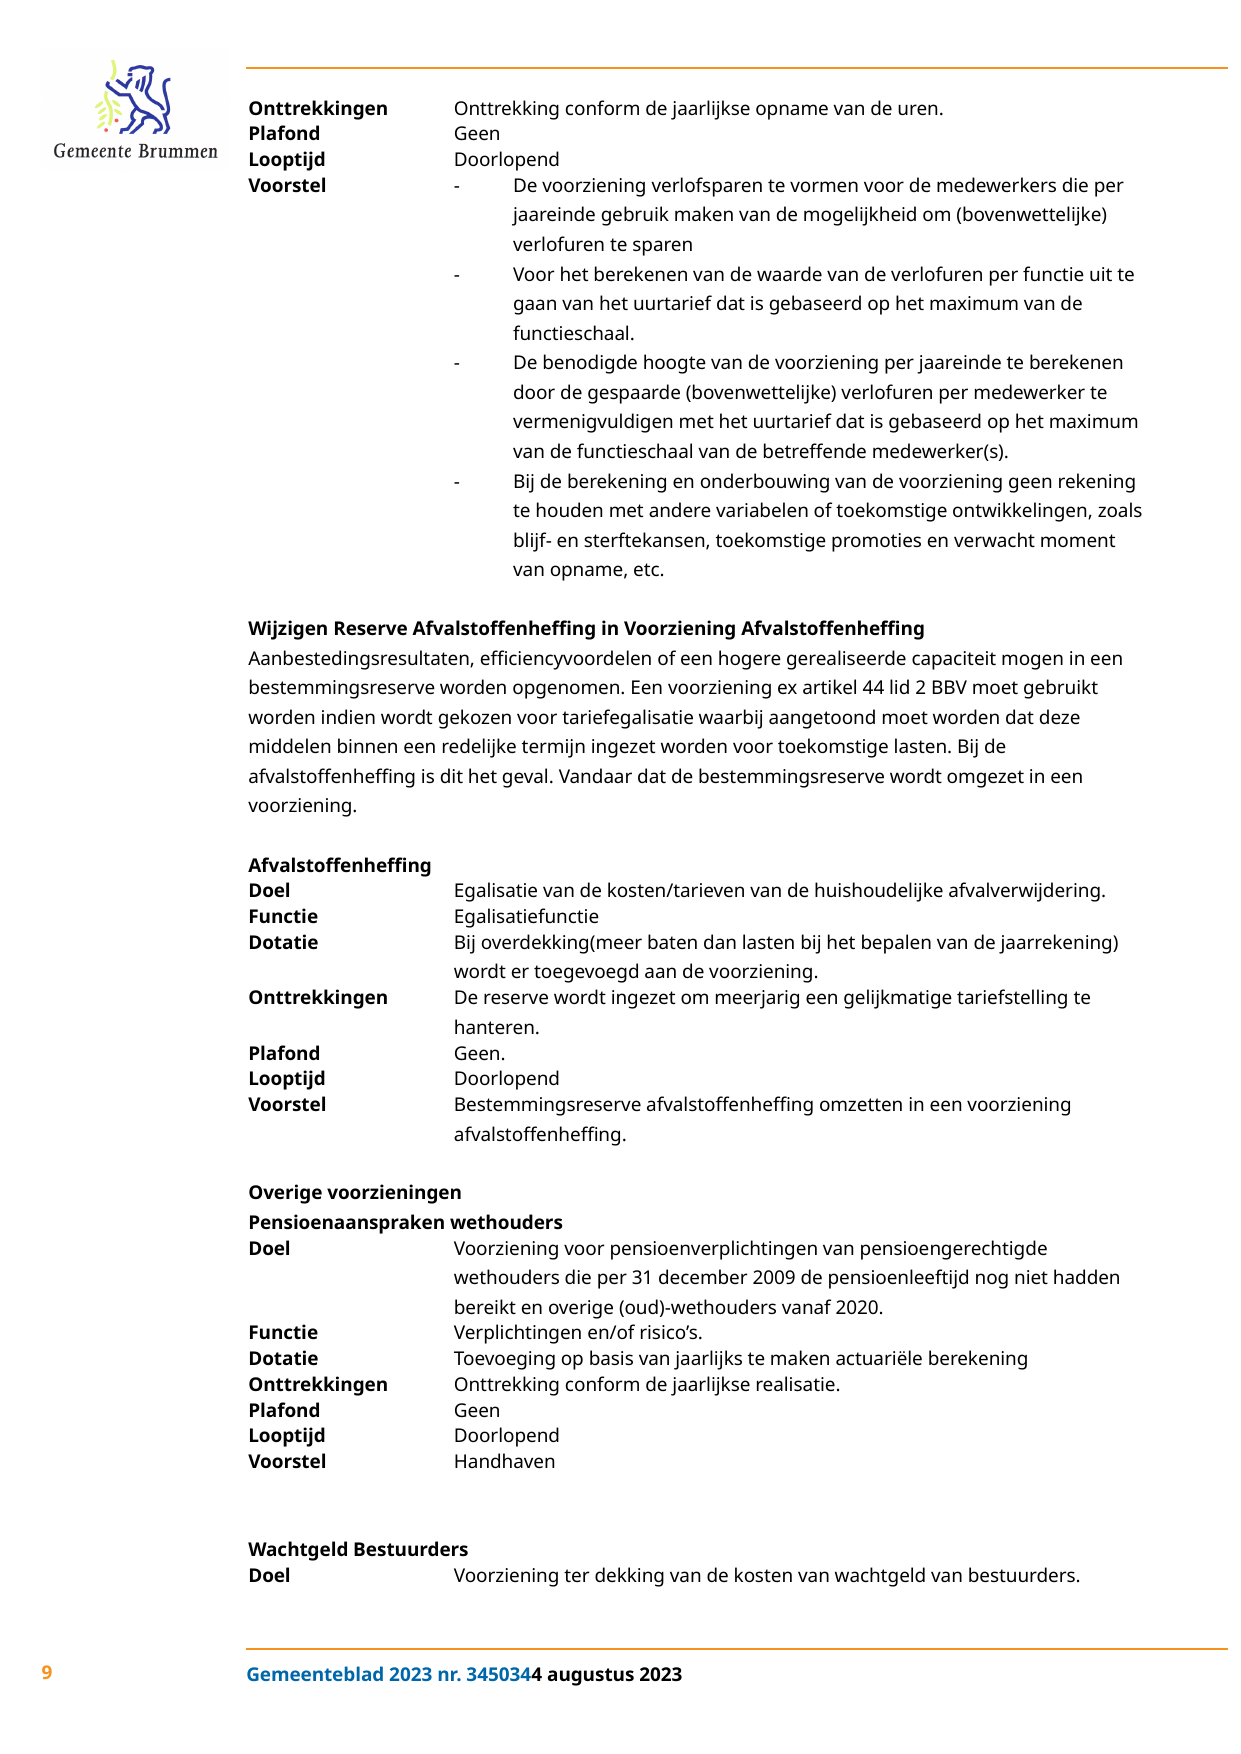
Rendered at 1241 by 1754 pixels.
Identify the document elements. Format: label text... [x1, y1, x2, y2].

table_cell Functie [248, 1320, 454, 1345]
table_cell Egalisatiefunctie [454, 903, 1152, 929]
table_cell Geen. [454, 1040, 1152, 1065]
picture [41, 47, 231, 172]
table_cell Voorstel [248, 1091, 454, 1146]
table_cell Onttrekkingen [248, 1371, 454, 1397]
table_cell Voorstel [248, 172, 454, 582]
table_cell Handhaven [454, 1448, 1152, 1474]
text Overige voorzieningen [248, 1179, 1152, 1205]
table_cell Geen [454, 121, 1152, 146]
table_cell De voorziening verlofsparen te vormen voor de medewerkers die per jaareinde gebruik maken van de mogelijkheid om (bovenwettelijke) verlofuren te sparen Voor het berekenen van de waarde van de verlofuren per functie uit te gaan van het uurtarief dat is gebaseerd op het maximum van de functieschaal. De benodigde hoogte van de voorziening per jaareinde te berekenen door de gespaarde (bovenwettelijke) verlofuren per medewerker te vermenigvuldigen met het uurtarief dat is gebaseerd op het maximum van de functieschaal van de betreffende medewerker(s). Bij de berekening en onderbouwing van de voorziening geen rekening te houden met andere variabelen of toekomstige ontwikkelingen, zoals blijf- en sterftekansen, toekomstige promoties en verwacht moment van opname, etc. [454, 172, 1152, 582]
table_cell Looptijd [248, 1423, 454, 1448]
table_cell Geen [454, 1397, 1152, 1422]
table_header Afvalstoffenheffing [248, 852, 1152, 878]
table_cell Bestemmingsreserve afvalstoffenheffing omzetten in een voorziening afvalstoffenheffing. [454, 1091, 1152, 1146]
table_cell Toevoeging op basis van jaarlijks te maken actuariële berekening [454, 1345, 1152, 1371]
table_cell Onttrekkingen [248, 984, 454, 1040]
table_cell Plafond [248, 121, 454, 146]
text Wijzigen Reserve Afvalstoffenheffing in Voorziening Afvalstoffenheffing [248, 615, 1152, 641]
table_cell Dotatie [248, 1345, 454, 1371]
text Aanbestedingsresultaten, efficiencyvoordelen of een hogere gerealiseerde capaciteit mogen in een bestemmingsreserve worden opgenomen. Een voorziening ex artikel 44 lid 2 BBV moet gebruikt worden indien wordt gekozen voor tariefegalisatie waarbij aangetoond moet worden dat deze middelen binnen een redelijke termijn ingezet worden voor toekomstige lasten. Bij de afvalstoffenheffing is dit het geval. Vandaar dat de bestemmingsreserve wordt omgezet in een voorziening. [248, 645, 1152, 818]
table_cell Plafond [248, 1397, 454, 1422]
table_cell De reserve wordt ingezet om meerjarig een gelijkmatige tariefstelling te hanteren. [454, 984, 1152, 1040]
table_cell Doel [248, 1235, 454, 1319]
table_cell Doorlopend [454, 1423, 1152, 1448]
table_cell Onttrekking conform de jaarlijkse realisatie. [454, 1371, 1152, 1397]
table_cell Plafond [248, 1040, 454, 1065]
table_cell Bij overdekking(meer baten dan lasten bij het bepalen van de jaarrekening) wordt er toegevoegd aan de voorziening. [454, 929, 1152, 984]
table_cell Voorstel [248, 1448, 454, 1474]
table_cell Verplichtingen en/of risico’s. [454, 1320, 1152, 1345]
table_cell Looptijd [248, 1065, 454, 1091]
table_cell Voorziening ter dekking van de kosten van wachtgeld van bestuurders. [454, 1562, 1152, 1588]
table_cell Voorziening voor pensioenverplichtingen van pensioengerechtigde wethouders die per 31 december 2009 de pensioenleeftijd nog niet hadden bereikt en overige (oud)-wethouders vanaf 2020. [454, 1235, 1152, 1319]
table_cell Onttrekking conform de jaarlijkse opname van de uren. [454, 95, 1152, 121]
table_cell Doel [248, 878, 454, 903]
table_header Wachtgeld Bestuurders [248, 1536, 1152, 1562]
table_cell Dotatie [248, 929, 454, 984]
table_cell Onttrekkingen [248, 95, 454, 121]
table_cell Egalisatie van de kosten/tarieven van de huishoudelijke afvalverwijdering. [454, 878, 1152, 903]
table_cell Doel [248, 1562, 454, 1588]
table_cell Doorlopend [454, 146, 1152, 172]
table_cell Functie [248, 903, 454, 929]
table_header Pensioenaanspraken wethouders [248, 1209, 1152, 1235]
table_cell Doorlopend [454, 1065, 1152, 1091]
table_cell Looptijd [248, 146, 454, 172]
